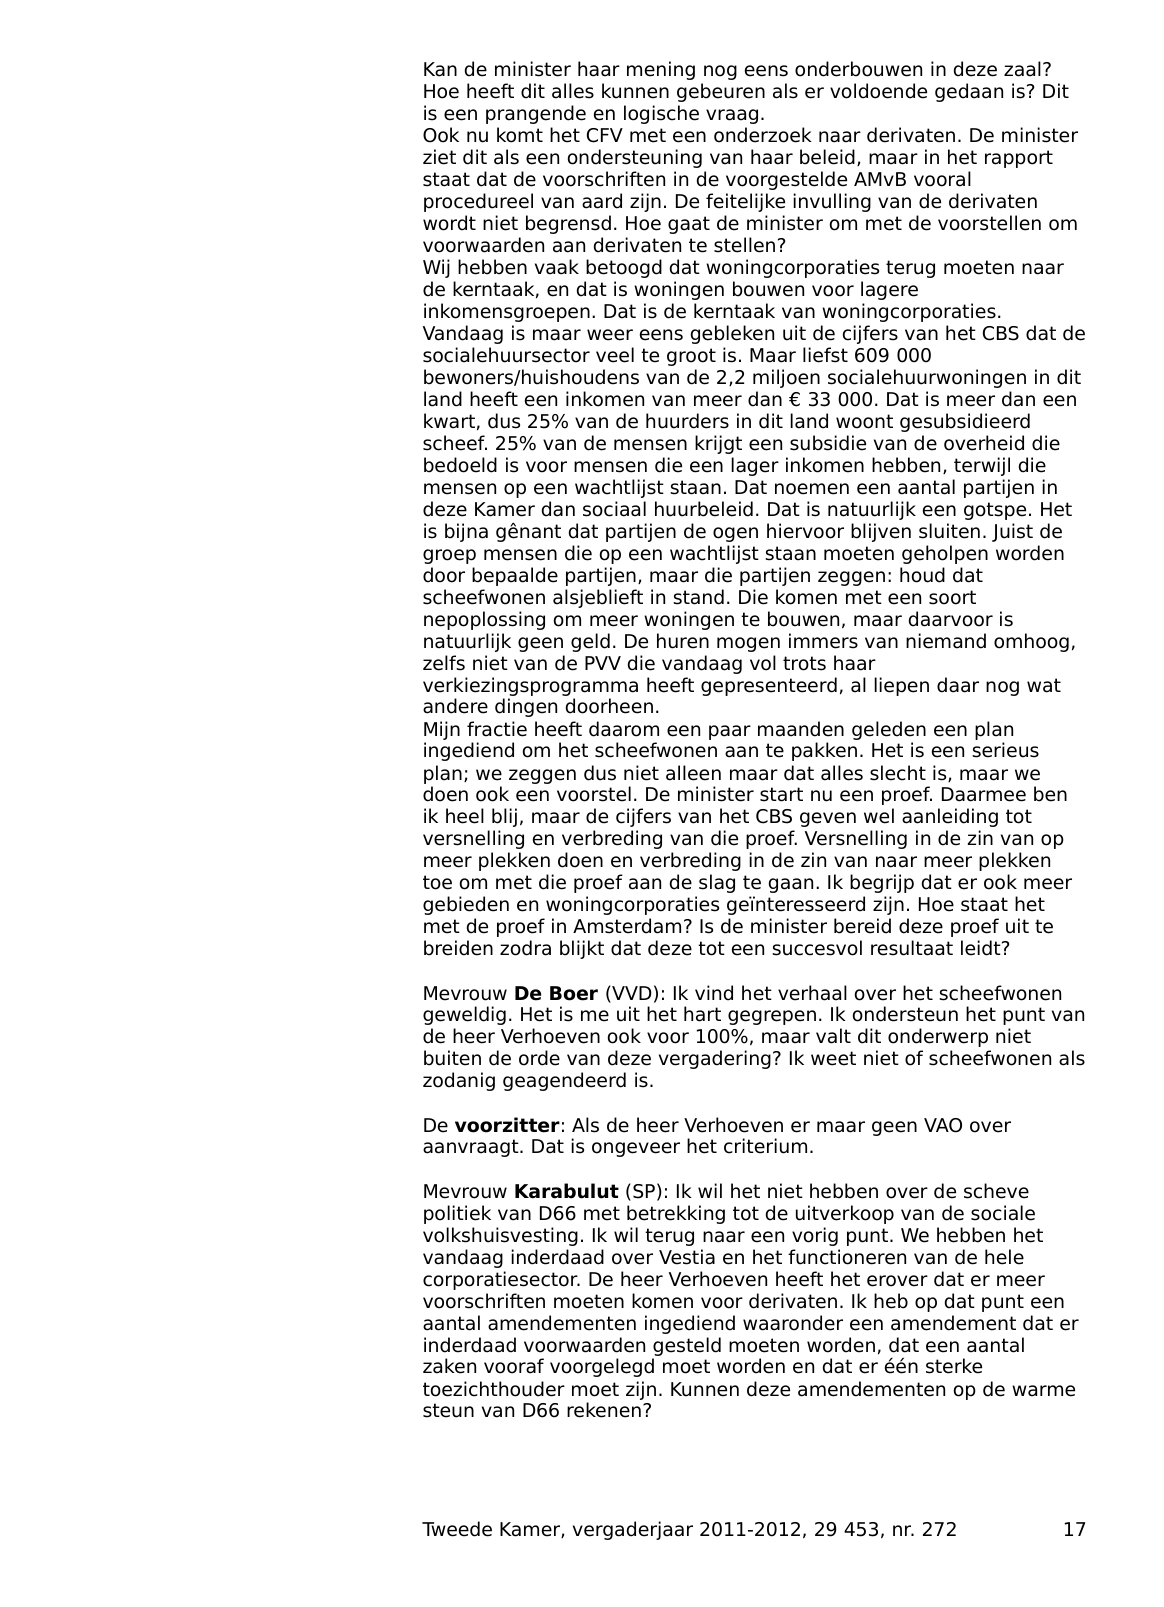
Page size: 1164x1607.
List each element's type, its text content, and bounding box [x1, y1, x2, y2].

text Wij hebben vaak betoogd dat woningcorporaties terug moeten naar de kerntaak, en dat is woningen bouwen voor lagere inkomensgroepen. Dat is de kerntaak van woningcorporaties. Vandaag is maar weer eens gebleken uit de cijfers van het CBS dat de socialehuursector veel te groot is. Maar liefst 609 000 bewoners/huishoudens van de 2,2 miljoen socialehuurwoningen in dit land heeft een inkomen van meer dan € 33 000. Dat is meer dan een kwart, dus 25% van de huurders in dit land woont gesubsidieerd scheef. 25% van de mensen krijgt een subsidie van de overheid die bedoeld is voor mensen die een lager inkomen hebben, terwijl die mensen op een wachtlijst staan. Dat noemen een aantal partijen in deze Kamer dan sociaal huurbeleid. Dat is natuurlijk een gotspe. Het is bijna gênant dat partijen de ogen hiervoor blijven sluiten. Juist de groep mensen die op een wachtlijst staan moeten geholpen worden door bepaalde partijen, maar die partijen zeggen: houd dat scheefwonen alsjeblieft in stand. Die komen met een soort nepoplossing om meer woningen te bouwen, maar daarvoor is natuurlijk geen geld. De huren mogen immers van niemand omhoog, zelfs niet van de PVV die vandaag vol trots haar verkiezingsprogramma heeft gepresenteerd, al liepen daar nog wat andere dingen doorheen. [422, 257, 1087, 718]
text Mevrouw De Boer (VVD): Ik vind het verhaal over het scheefwonen geweldig. Het is me uit het hart gegrepen. Ik ondersteun het punt van de heer Verhoeven ook voor 100%, maar valt dit onderwerp niet buiten de orde van deze vergadering? Ik weet niet of scheefwonen als zodanig geagendeerd is. [422, 982, 1087, 1092]
text Mijn fractie heeft daarom een paar maanden geleden een plan ingediend om het scheefwonen aan te pakken. Het is een serieus plan; we zeggen dus niet alleen maar dat alles slecht is, maar we doen ook een voorstel. De minister start nu een proef. Daarmee ben ik heel blij, maar de cijfers van het CBS geven wel aanleiding tot versnelling en verbreding van die proef. Versnelling in de zin van op meer plekken doen en verbreding in de zin van naar meer plekken toe om met die proef aan de slag te gaan. Ik begrijp dat er ook meer gebieden en woningcorporaties geïnteresseerd zijn. Hoe staat het met de proef in Amsterdam? Is de minister bereid deze proef uit te breiden zodra blijkt dat deze tot een succesvol resultaat leidt? [422, 718, 1087, 960]
text Kan de minister haar mening nog eens onderbouwen in deze zaal? Hoe heeft dit alles kunnen gebeuren als er voldoende gedaan is? Dit is een prangende en logische vraag. [422, 59, 1087, 125]
text Ook nu komt het CFV met een onderzoek naar derivaten. De minister ziet dit als een ondersteuning van haar beleid, maar in het rapport staat dat de voorschriften in de voorgestelde AMvB vooral procedureel van aard zijn. De feitelijke invulling van de derivaten wordt niet begrensd. Hoe gaat de minister om met de voorstellen om voorwaarden aan derivaten te stellen? [422, 125, 1087, 257]
text Mevrouw Karabulut (SP): Ik wil het niet hebben over de scheve politiek van D66 met betrekking tot de uitverkoop van de sociale volkshuisvesting. Ik wil terug naar een vorig punt. We hebben het vandaag inderdaad over Vestia en het functioneren van de hele corporatiesector. De heer Verhoeven heeft het erover dat er meer voorschriften moeten komen voor derivaten. Ik heb op dat punt een aantal amendementen ingediend waaronder een amendement dat er inderdaad voorwaarden gesteld moeten worden, dat een aantal zaken vooraf voorgelegd moet worden en dat er één sterke toezichthouder moet zijn. Kunnen deze amendementen op de warme steun van D66 rekenen? [422, 1181, 1087, 1422]
text De voorzitter: Als de heer Verhoeven er maar geen VAO over aanvraagt. Dat is ongeveer het criterium. [422, 1114, 1087, 1158]
